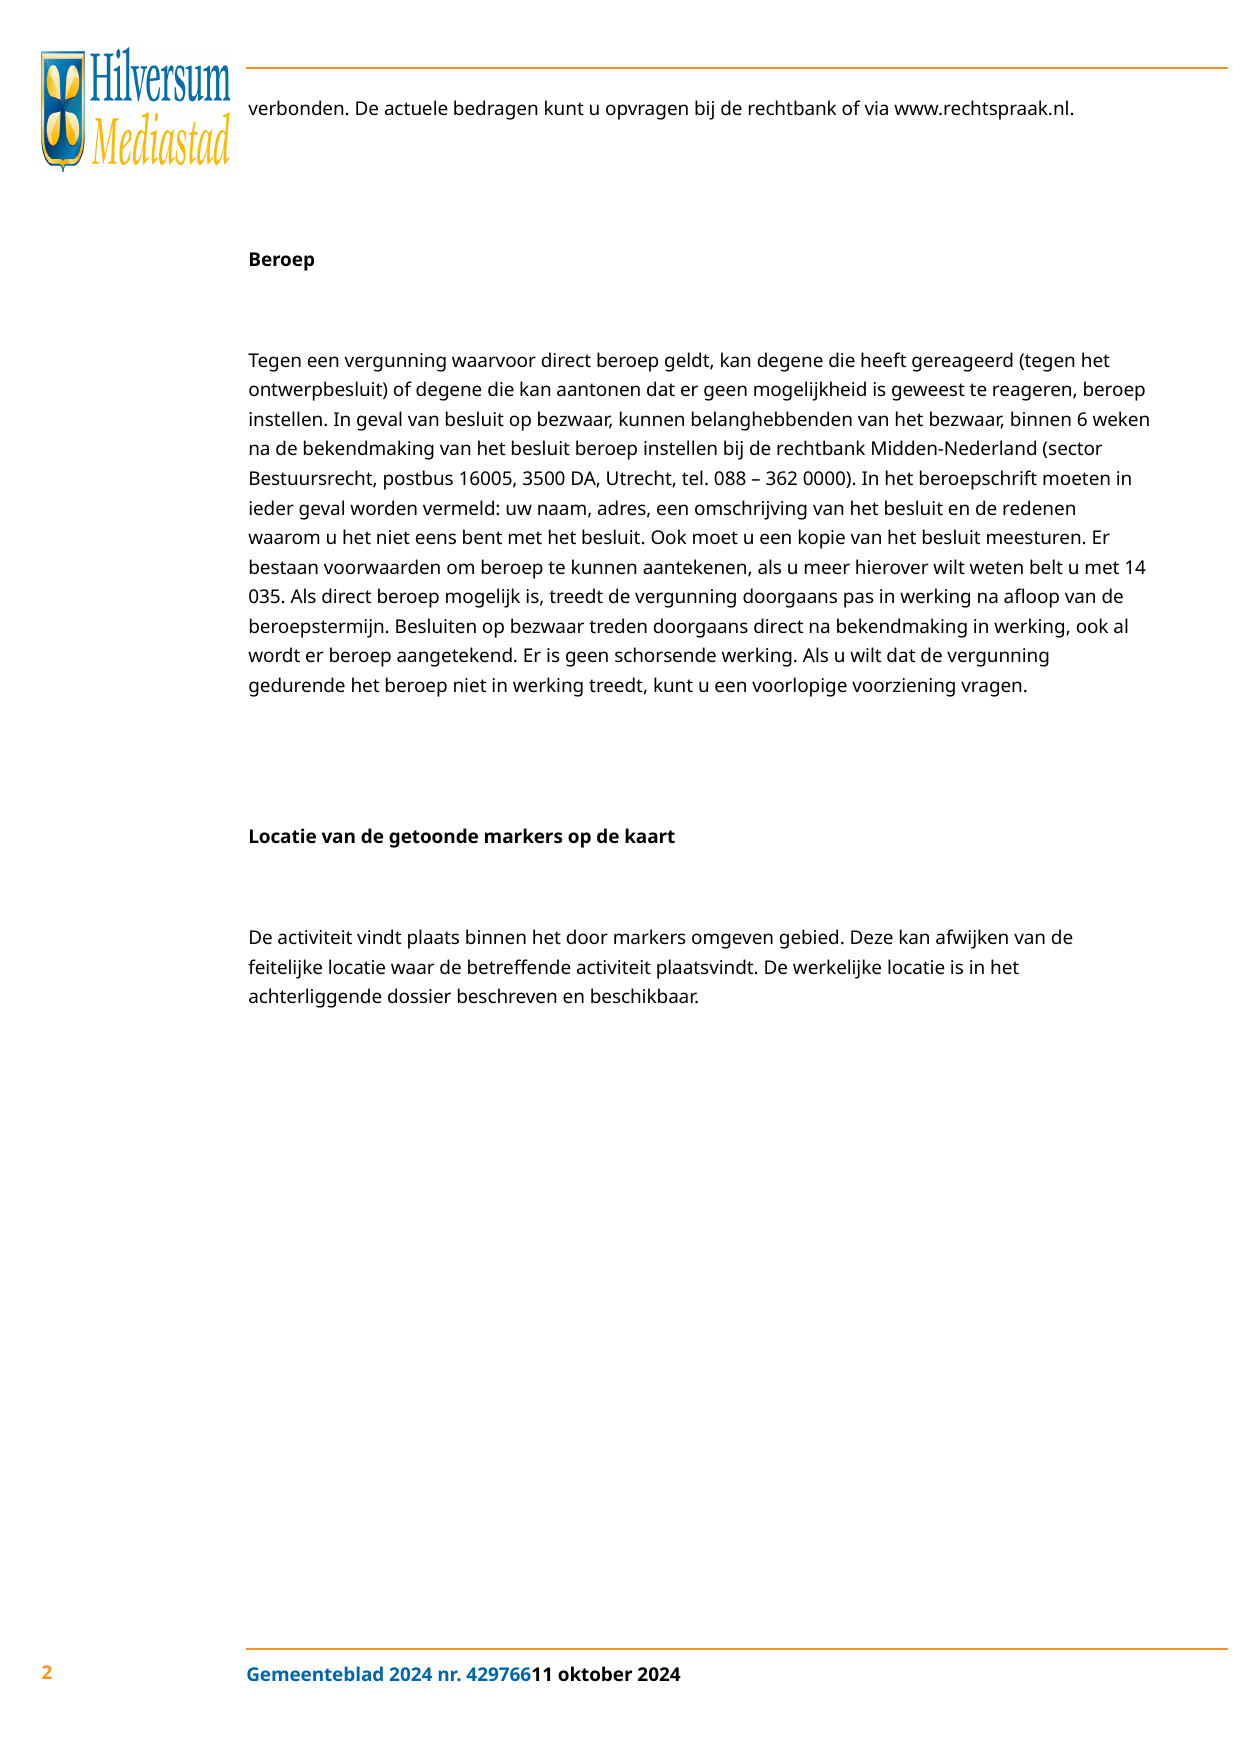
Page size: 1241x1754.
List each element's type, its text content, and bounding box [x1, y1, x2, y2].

picture [41, 47, 231, 172]
text verbonden. De actuele bedragen kunt u opvragen bij de rechtbank of via www.rechtspraak.nl. [248, 95, 1152, 121]
text Locatie van de getoonde markers op de kaart [248, 823, 1152, 849]
text Tegen een vergunning waarvoor direct beroep geldt, kan degene die heeft gereageerd (tegen het ontwerpbesluit) of degene die kan aantonen dat er geen mogelijkheid is geweest te reageren, beroep instellen. In geval van besluit op bezwaar, kunnen belanghebbenden van het bezwaar, binnen 6 weken na de bekendmaking van het besluit beroep instellen bij de rechtbank Midden-Nederland (sector Bestuursrecht, postbus 16005, 3500 DA, Utrecht, tel. 088 – 362 0000). In het beroepschrift moeten in ieder geval worden vermeld: uw naam, adres, een omschrijving van het besluit en de redenen waarom u het niet eens bent met het besluit. Ook moet u een kopie van het besluit meesturen. Er bestaan voorwaarden om beroep te kunnen aantekenen, als u meer hierover wilt weten belt u met 14 035. Als direct beroep mogelijk is, treedt de vergunning doorgaans pas in werking na afloop van de beroepstermijn. Besluiten op bezwaar treden doorgaans direct na bekendmaking in werking, ook al wordt er beroep aangetekend. Er is geen schorsende werking. Als u wilt dat de vergunning gedurende het beroep niet in werking treedt, kunt u een voorlopige voorziening vragen. [248, 347, 1152, 698]
text De activiteit vindt plaats binnen het door markers omgeven gebied. Deze kan afwijken van de feitelijke locatie waar de betreffende activiteit plaatsvindt. De werkelijke locatie is in het achterliggende dossier beschreven en beschikbaar. [248, 924, 1152, 1009]
text Beroep [248, 246, 1152, 272]
